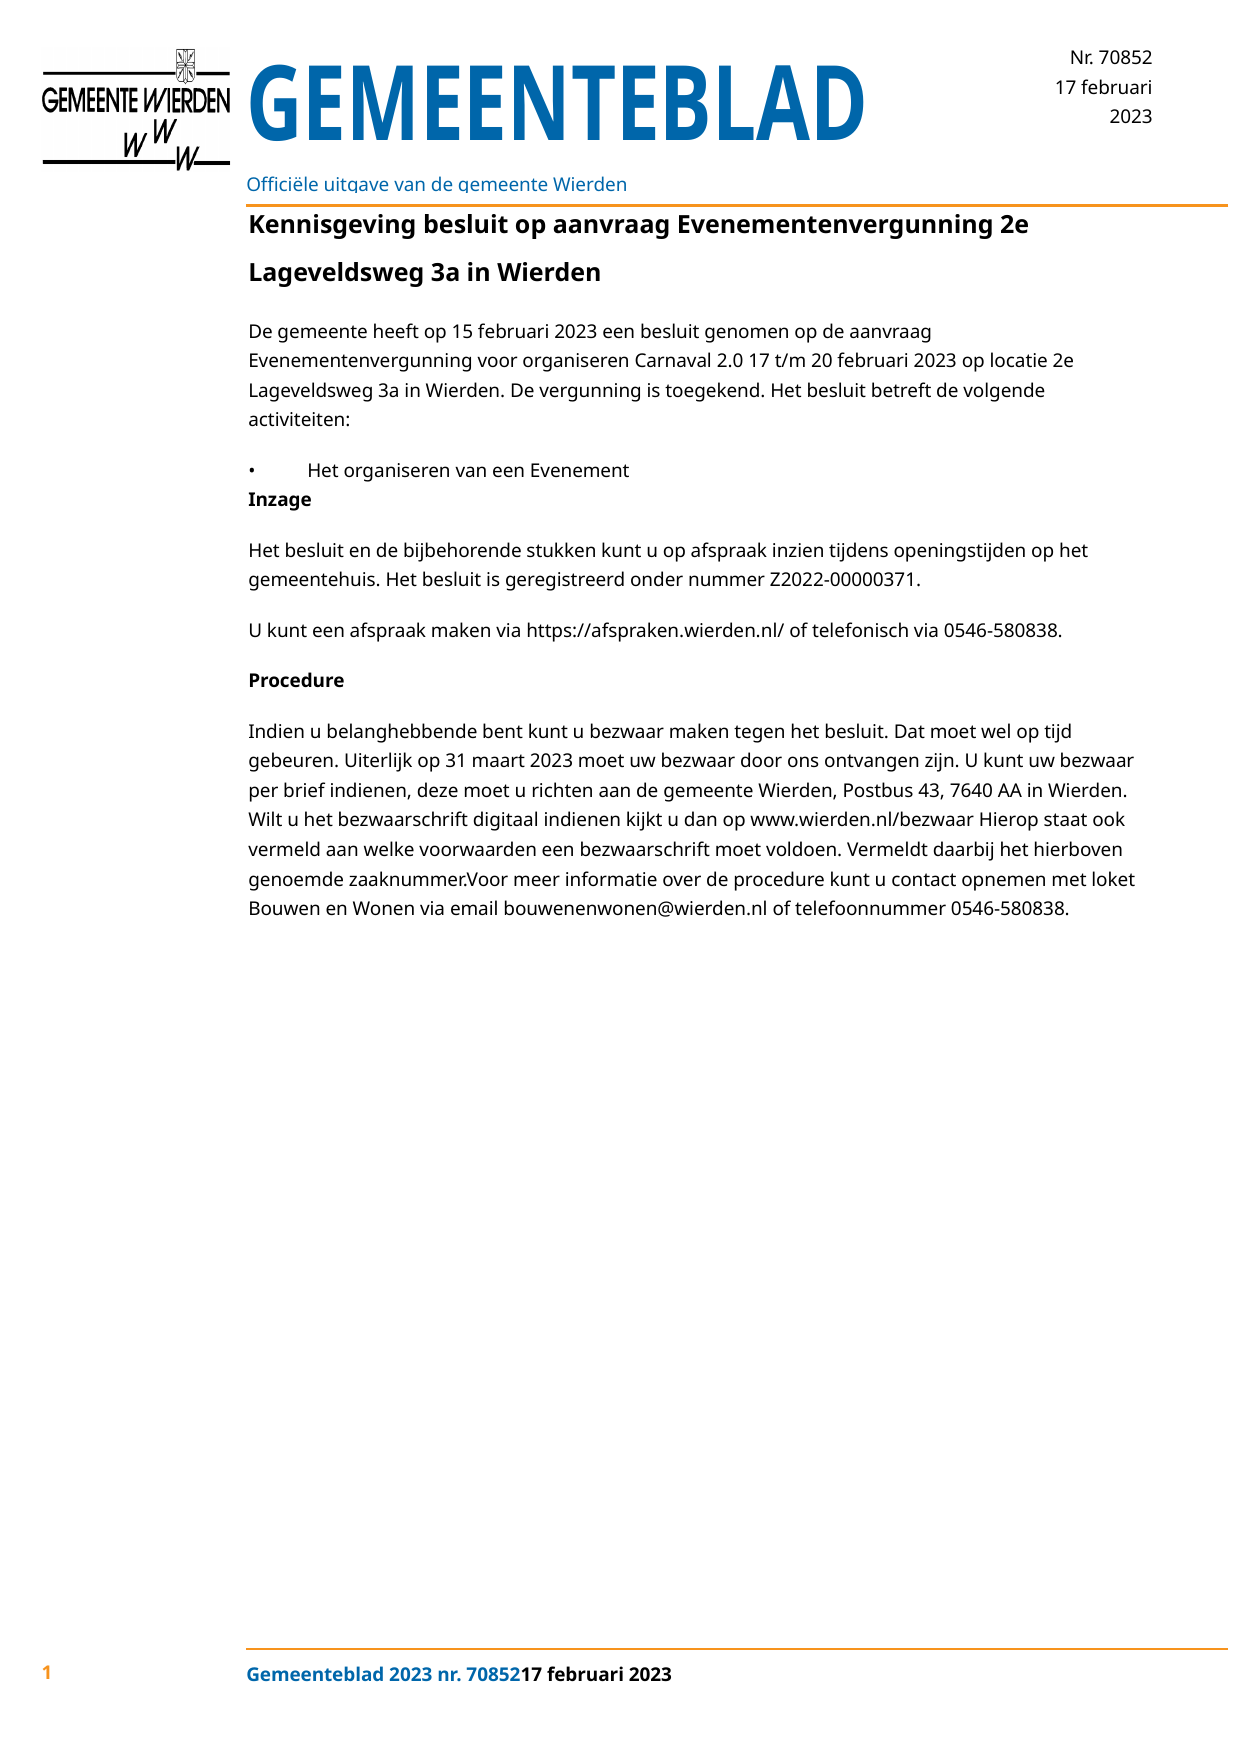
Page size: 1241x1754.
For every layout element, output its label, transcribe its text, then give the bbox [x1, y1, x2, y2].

list Het organiseren van een Evenement [248, 457, 1152, 483]
text U kunt een afspraak maken via https://afspraken.wierden.nl/ of telefonisch via 0546-580838. [248, 617, 1152, 643]
text Kennisgeving besluit op aanvraag Evenementenvergunning 2e Lageveldsweg 3a in Wierden [248, 207, 1152, 288]
picture [41, 47, 231, 172]
text Procedure [248, 667, 1152, 693]
text Het besluit en de bijbehorende stukken kunt u op afspraak inzien tijdens openingstijden op het gemeentehuis. Het besluit is geregistreerd onder nummer Z2022-00000371. [248, 537, 1152, 592]
text De gemeente heeft op 15 februari 2023 een besluit genomen op de aanvraag Evenementenvergunning voor organiseren Carnaval 2.0 17 t/m 20 februari 2023 op locatie 2e Lageveldsweg 3a in Wierden. De vergunning is toegekend. Het besluit betreft de volgende activiteiten: [248, 318, 1152, 432]
text Indien u belanghebbende bent kunt u bezwaar maken tegen het besluit. Dat moet wel op tijd gebeuren. Uiterlijk op 31 maart 2023 moet uw bezwaar door ons ontvangen zijn. U kunt uw bezwaar per brief indienen, deze moet u richten aan de gemeente Wierden, Postbus 43, 7640 AA in Wierden. Wilt u het bezwaarschrift digitaal indienen kijkt u dan op www.wierden.nl/bezwaar Hierop staat ook vermeld aan welke voorwaarden een bezwaarschrift moet voldoen. Vermeldt daarbij het hierboven genoemde zaaknummer.Voor meer informatie over de procedure kunt u contact opnemen met loket Bouwen en Wonen via email bouwenenwonen@wierden.nl of telefoonnummer 0546-580838. [248, 718, 1152, 921]
text Inzage [248, 487, 1152, 512]
